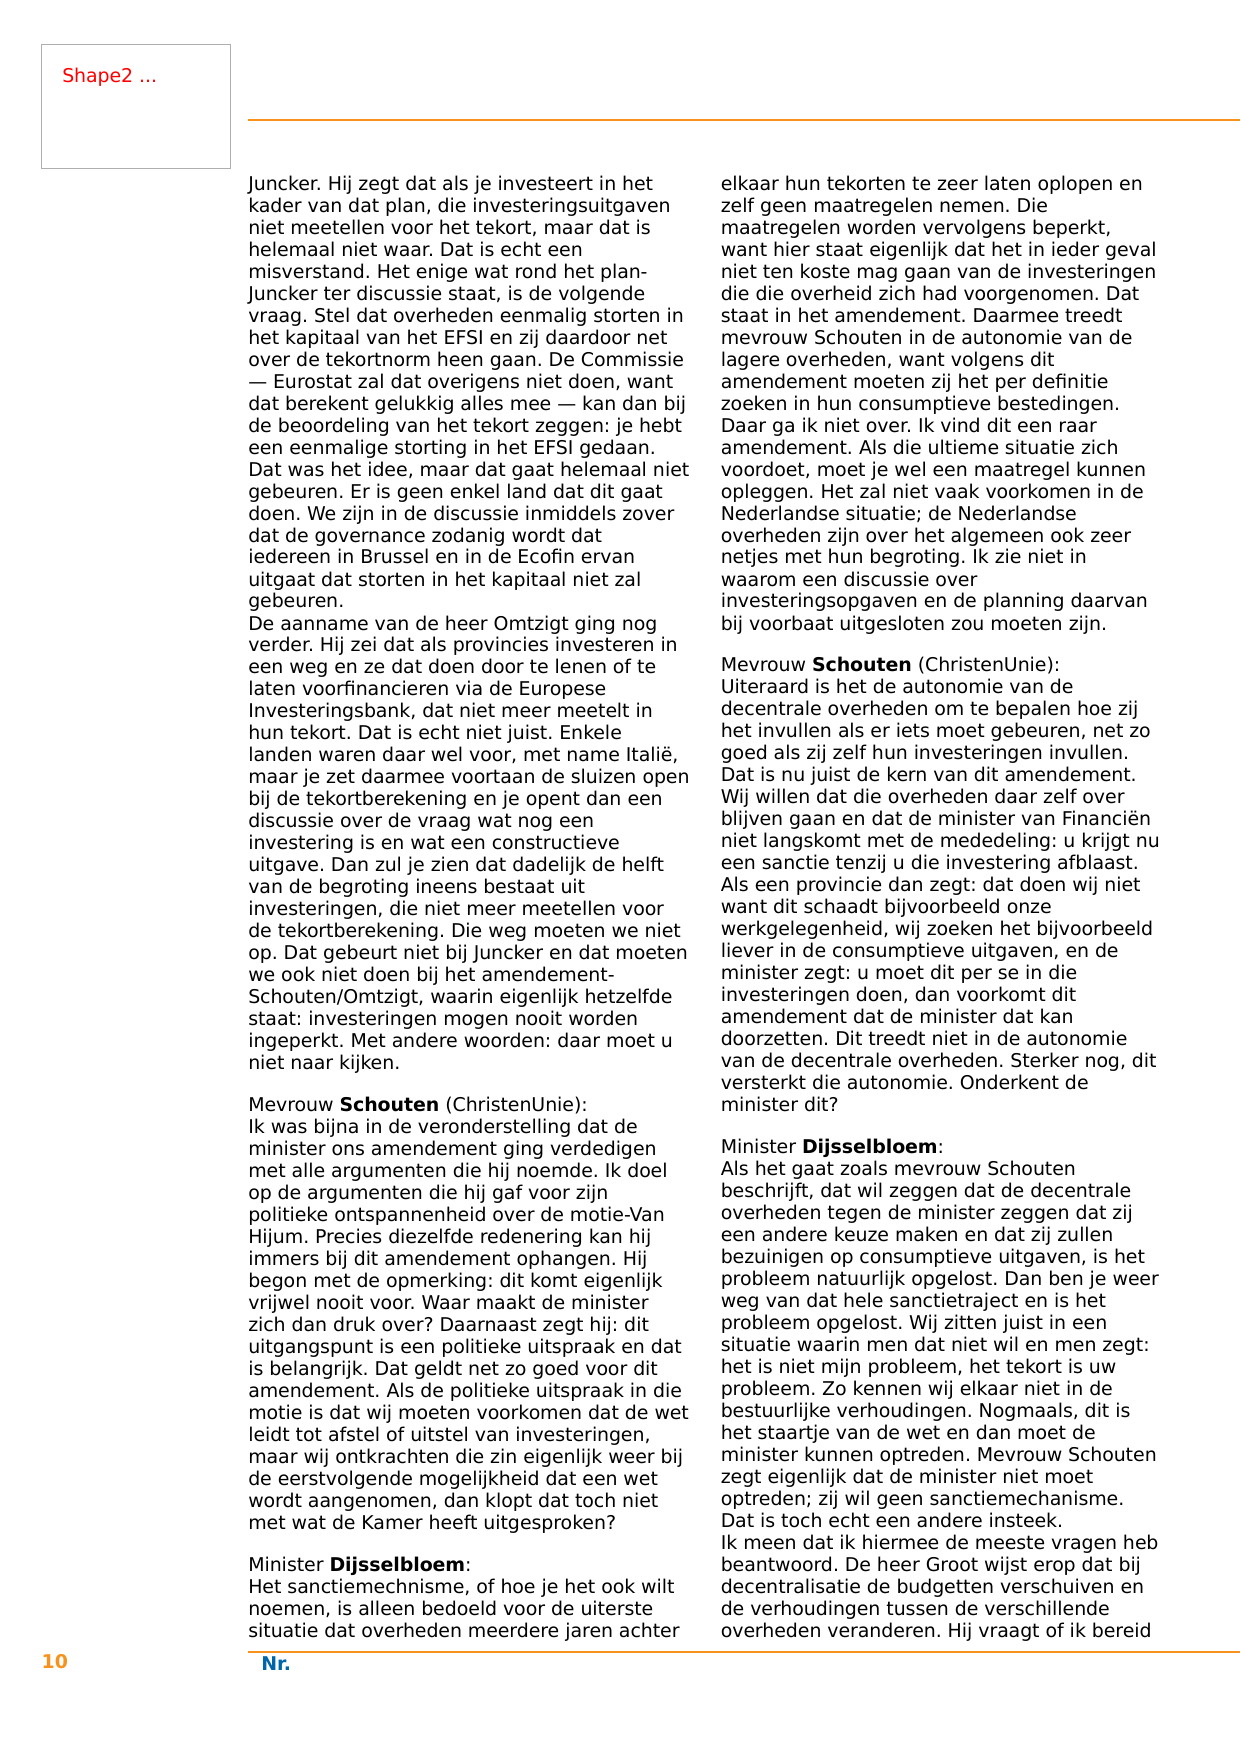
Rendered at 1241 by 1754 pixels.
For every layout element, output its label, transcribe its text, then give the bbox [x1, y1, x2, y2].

text De aanname van de heer Omtzigt ging nog verder. Hij zei dat als provincies investeren in een weg en ze dat doen door te lenen of te laten voorfinancieren via de Europese Investeringsbank, dat niet meer meetelt in hun tekort. Dat is echt niet juist. Enkele landen waren daar wel voor, met name Italië, maar je zet daarmee voortaan de sluizen open bij de tekortberekening en je opent dan een discussie over de vraag wat nog een investering is en wat een constructieve uitgave. Dan zul je zien dat dadelijk de helft van de begroting ineens bestaat uit investeringen, die niet meer meetellen voor de tekortberekening. Die weg moeten we niet op. Dat gebeurt niet bij Juncker en dat moeten we ook niet doen bij het amendement-Schouten/Omtzigt, waarin eigenlijk hetzelfde staat: investeringen mogen nooit worden ingeperkt. Met andere woorden: daar moet u niet naar kijken. [248, 612, 691, 1074]
text Uiteraard is het de autonomie van de decentrale overheden om te bepalen hoe zij het invullen als er iets moet gebeuren, net zo goed als zij zelf hun investeringen invullen. Dat is nu juist de kern van dit amendement. Wij willen dat die overheden daar zelf over blijven gaan en dat de minister van Financiën niet langskomt met de mededeling: u krijgt nu een sanctie tenzij u die investering afblaast. Als een provincie dan zegt: dat doen wij niet want dit schaadt bijvoorbeeld onze werkgelegenheid, wij zoeken het bijvoorbeeld liever in de consumptieve uitgaven, en de minister zegt: u moet dit per se in die investeringen doen, dan voorkomt dit amendement dat de minister dat kan doorzetten. Dit treedt niet in de autonomie van de decentrale overheden. Sterker nog, dit versterkt die autonomie. Onderkent de minister dit? [721, 676, 1163, 1116]
text Minister Dijsselbloem: [248, 1553, 691, 1576]
text Minister Dijsselbloem: [721, 1136, 1163, 1158]
text Juncker. Hij zegt dat als je investeert in het kader van dat plan, die investeringsuitgaven niet meetellen voor het tekort, maar dat is helemaal niet waar. Dat is echt een misverstand. Het enige wat rond het plan-Juncker ter discussie staat, is de volgende vraag. Stel dat overheden eenmalig storten in het kapitaal van het EFSI en zij daardoor net over de tekortnorm heen gaan. De Commissie — Eurostat zal dat overigens niet doen, want dat berekent gelukkig alles mee — kan dan bij de beoordeling van het tekort zeggen: je hebt een eenmalige storting in het EFSI gedaan. Dat was het idee, maar dat gaat helemaal niet gebeuren. Er is geen enkel land dat dit gaat doen. We zijn in de discussie inmiddels zover dat de governance zodanig wordt dat iedereen in Brussel en in de Ecofin ervan uitgaat dat storten in het kapitaal niet zal gebeuren. [248, 173, 691, 612]
text Ik meen dat ik hiermee de meeste vragen heb beantwoord. De heer Groot wijst erop dat bij decentralisatie de budgetten verschuiven en de verhoudingen tussen de verschillende overheden veranderen. Hij vraagt of ik bereid [721, 1532, 1163, 1641]
text Mevrouw Schouten (ChristenUnie): [721, 654, 1163, 676]
text Het sanctiemechnisme, of hoe je het ook wilt noemen, is alleen bedoeld voor de uiterste situatie dat overheden meerdere jaren achter [248, 1576, 691, 1641]
text Mevrouw Schouten (ChristenUnie): [248, 1094, 691, 1116]
text Als het gaat zoals mevrouw Schouten beschrijft, dat wil zeggen dat de decentrale overheden tegen de minister zeggen dat zij een andere keuze maken en dat zij zullen bezuinigen op consumptieve uitgaven, is het probleem natuurlijk opgelost. Dan ben je weer weg van dat hele sanctietraject en is het probleem opgelost. Wij zitten juist in een situatie waarin men dat niet wil en men zegt: het is niet mijn probleem, het tekort is uw probleem. Zo kennen wij elkaar niet in de bestuurlijke verhoudingen. Nogmaals, dit is het staartje van de wet en dan moet de minister kunnen optreden. Mevrouw Schouten zegt eigenlijk dat de minister niet moet optreden; zij wil geen sanctiemechanisme. Dat is toch echt een andere insteek. [721, 1158, 1163, 1532]
text elkaar hun tekorten te zeer laten oplopen en zelf geen maatregelen nemen. Die maatregelen worden vervolgens beperkt, want hier staat eigenlijk dat het in ieder geval niet ten koste mag gaan van de investeringen die die overheid zich had voorgenomen. Dat staat in het amendement. Daarmee treedt mevrouw Schouten in de autonomie van de lagere overheden, want volgens dit amendement moeten zij het per definitie zoeken in hun consumptieve bestedingen. Daar ga ik niet over. Ik vind dit een raar amendement. Als die ultieme situatie zich voordoet, moet je wel een maatregel kunnen opleggen. Het zal niet vaak voorkomen in de Nederlandse situatie; de Nederlandse overheden zijn over het algemeen ook zeer netjes met hun begroting. Ik zie niet in waarom een discussie over investeringsopgaven en de planning daarvan bij voorbaat uitgesloten zou moeten zijn. [721, 173, 1163, 634]
text Ik was bijna in de veronderstelling dat de minister ons amendement ging verdedigen met alle argumenten die hij noemde. Ik doel op de argumenten die hij gaf voor zijn politieke ontspannenheid over de motie-Van Hijum. Precies diezelfde redenering kan hij immers bij dit amendement ophangen. Hij begon met de opmerking: dit komt eigenlijk vrijwel nooit voor. Waar maakt de minister zich dan druk over? Daarnaast zegt hij: dit uitgangspunt is een politieke uitspraak en dat is belangrijk. Dat geldt net zo goed voor dit amendement. Als de politieke uitspraak in die motie is dat wij moeten voorkomen dat de wet leidt tot afstel of uitstel van investeringen, maar wij ontkrachten die zin eigenlijk weer bij de eerstvolgende mogelijkheid dat een wet wordt aangenomen, dan klopt dat toch niet met wat de Kamer heeft uitgesproken? [248, 1116, 691, 1533]
